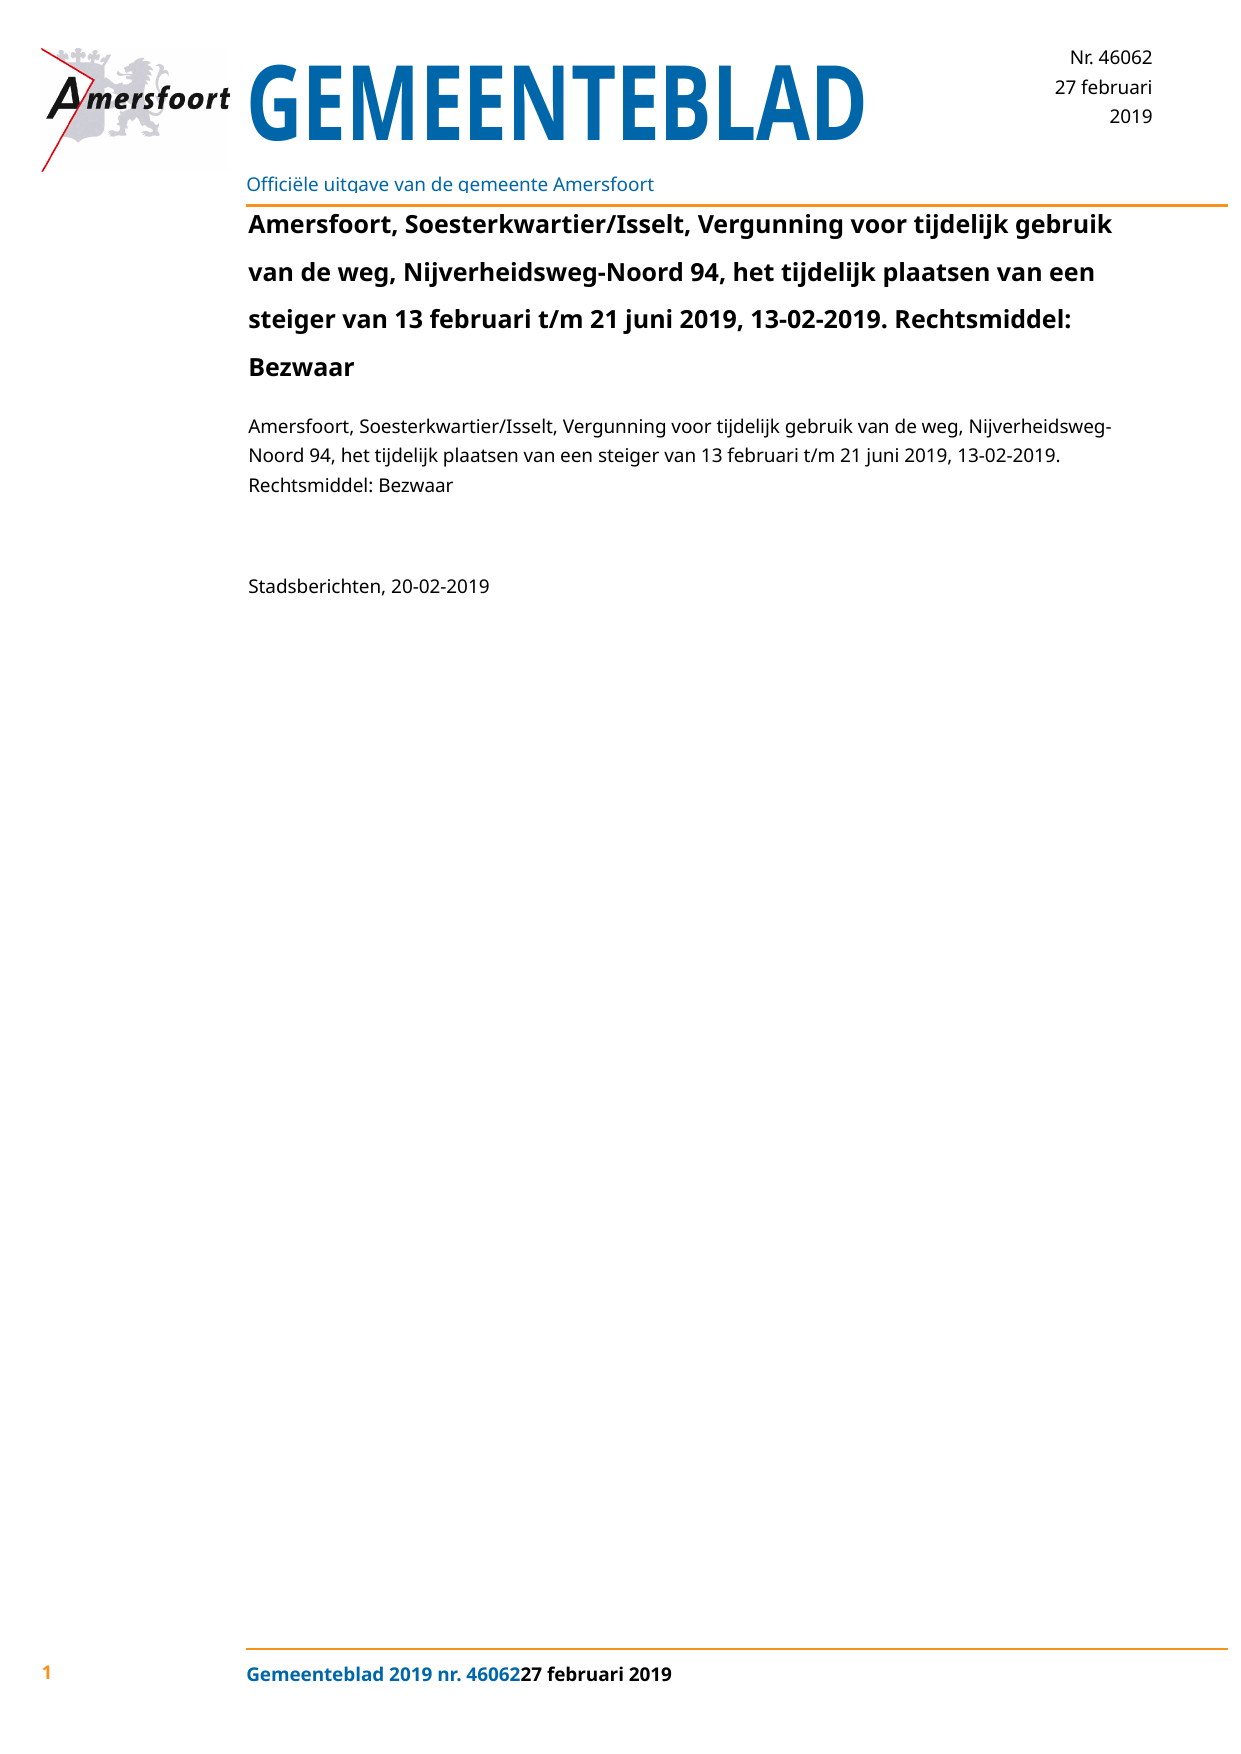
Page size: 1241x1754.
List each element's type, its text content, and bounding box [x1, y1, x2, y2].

picture [41, 47, 231, 172]
text Stadsberichten, 20-02-2019 [248, 573, 1152, 599]
text Amersfoort, Soesterkwartier/Isselt, Vergunning voor tijdelijk gebruik van de weg, Nijverheidsweg-Noord 94, het tijdelijk plaatsen van een steiger van 13 februari t/m 21 juni 2019, 13-02-2019. Rechtsmiddel: Bezwaar [248, 413, 1152, 498]
text Amersfoort, Soesterkwartier/Isselt, Vergunning voor tijdelijk gebruik van de weg, Nijverheidsweg-Noord 94, het tijdelijk plaatsen van een steiger van 13 februari t/m 21 juni 2019, 13-02-2019. Rechtsmiddel: Bezwaar [248, 207, 1152, 384]
